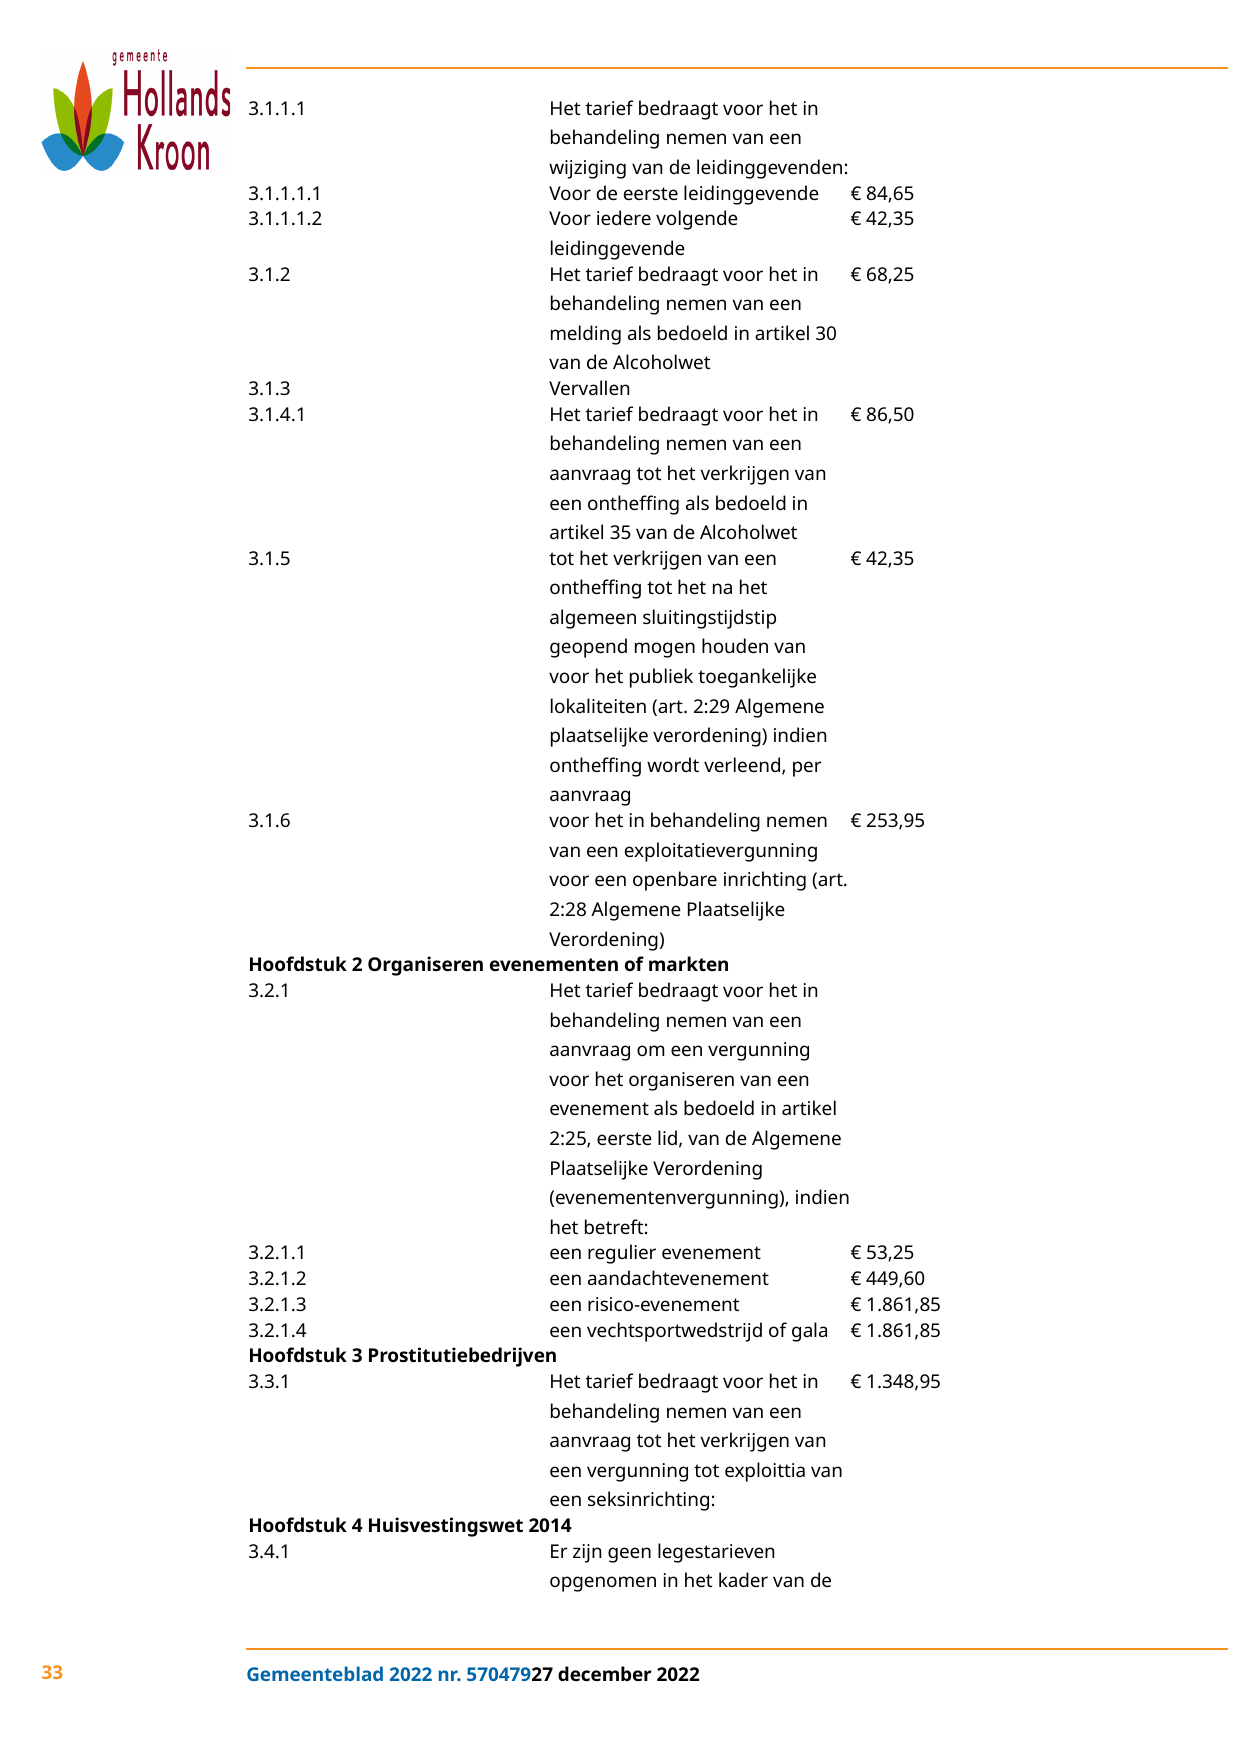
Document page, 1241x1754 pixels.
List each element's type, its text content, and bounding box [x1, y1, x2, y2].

table_cell 3.1.1.1.1 [248, 180, 549, 205]
table_cell 3.2.1.2 [248, 1265, 549, 1291]
table_cell € 84,65 [850, 180, 1152, 205]
table_cell € 253,95 [850, 808, 1152, 951]
table_cell Er zijn geen legestarieven opgenomen in het kader van de [549, 1538, 850, 1593]
table_cell € 449,60 [850, 1265, 1152, 1291]
picture [41, 47, 231, 172]
table_cell Het tarief bedraagt voor het in behandeling nemen van een wijziging van de leidinggevenden: [549, 95, 850, 180]
table_cell € 1.348,95 [850, 1368, 1152, 1512]
table_cell 3.4.1 [248, 1538, 549, 1593]
table_cell 3.3.1 [248, 1368, 549, 1512]
table_cell Hoofdstuk 3 Prostitutiebedrijven [248, 1343, 1152, 1368]
table_cell 3.1.1.1 [248, 95, 549, 180]
table_cell Het tarief bedraagt voor het in behandeling nemen van een aanvraag om een vergunning voor het organiseren van een evenement als bedoeld in artikel 2:25, eerste lid, van de Algemene Plaatselijke Verordening (evenementenvergunning), indien het betreft: [549, 977, 850, 1239]
table_cell € 1.861,85 [850, 1317, 1152, 1342]
table_cell € 86,50 [850, 401, 1152, 545]
table_cell [850, 95, 1152, 180]
table_cell 3.2.1.3 [248, 1291, 549, 1317]
table_cell [850, 375, 1152, 401]
table_cell een vechtsportwedstrijd of gala [549, 1317, 850, 1342]
table_cell 3.1.4.1 [248, 401, 549, 545]
table_cell € 42,35 [850, 205, 1152, 261]
table_cell 3.1.1.1.2 [248, 205, 549, 261]
table_cell Hoofdstuk 4 Huisvestingswet 2014 [248, 1512, 1152, 1538]
table_cell 3.2.1.4 [248, 1317, 549, 1342]
table_cell Het tarief bedraagt voor het in behandeling nemen van een melding als bedoeld in artikel 30 van de Alcoholwet [549, 261, 850, 375]
table_cell een regulier evenement [549, 1240, 850, 1265]
table_cell 3.2.1.1 [248, 1240, 549, 1265]
table_cell Voor de eerste leidinggevende [549, 180, 850, 205]
table_cell Hoofdstuk 2 Organiseren evenementen of markten [248, 951, 1152, 977]
table_cell een risico-evenement [549, 1291, 850, 1317]
table_cell een aandachtevenement [549, 1265, 850, 1291]
table_cell € 68,25 [850, 261, 1152, 375]
table_cell [850, 977, 1152, 1239]
table_cell Het tarief bedraagt voor het in behandeling nemen van een aanvraag tot het verkrijgen van een vergunning tot exploittia van een seksinrichting: [549, 1368, 850, 1512]
table_cell tot het verkrijgen van een ontheffing tot het na het algemeen sluitingstijdstip geopend mogen houden van voor het publiek toegankelijke lokaliteiten (art. 2:29 Algemene plaatselijke verordening) indien ontheffing wordt verleend, per aanvraag [549, 545, 850, 807]
table_cell Vervallen [549, 375, 850, 401]
table_cell [850, 1538, 1152, 1593]
table_cell 3.1.6 [248, 808, 549, 951]
table_cell Voor iedere volgende leidinggevende [549, 205, 850, 261]
table_cell 3.1.2 [248, 261, 549, 375]
table_cell 3.1.5 [248, 545, 549, 807]
table_cell € 42,35 [850, 545, 1152, 807]
table_cell 3.1.3 [248, 375, 549, 401]
table_cell € 53,25 [850, 1240, 1152, 1265]
table_cell 3.2.1 [248, 977, 549, 1239]
table_cell Het tarief bedraagt voor het in behandeling nemen van een aanvraag tot het verkrijgen van een ontheffing als bedoeld in artikel 35 van de Alcoholwet [549, 401, 850, 545]
table_cell voor het in behandeling nemen van een exploitatievergunning voor een openbare inrichting (art. 2:28 Algemene Plaatselijke Verordening) [549, 808, 850, 951]
table_cell € 1.861,85 [850, 1291, 1152, 1317]
